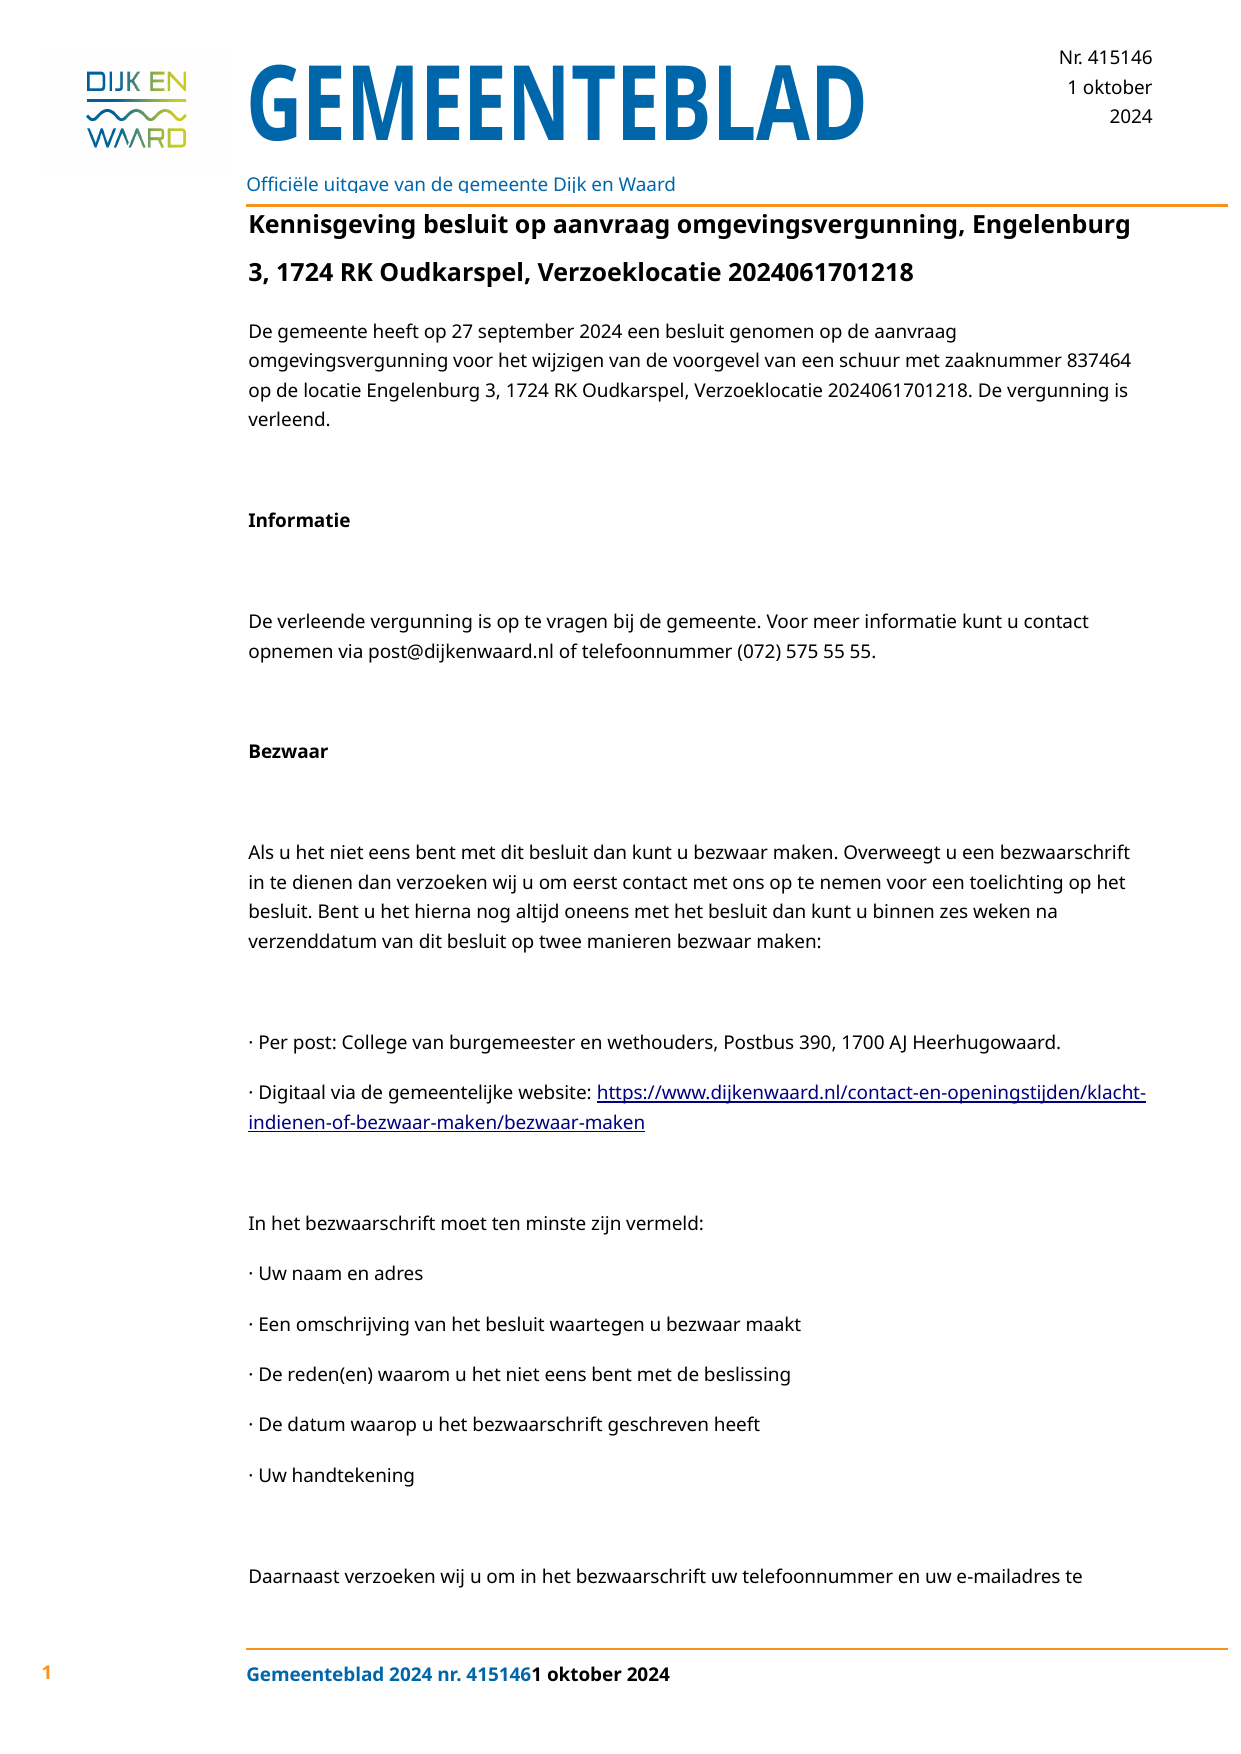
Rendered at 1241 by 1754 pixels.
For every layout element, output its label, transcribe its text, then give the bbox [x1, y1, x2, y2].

text · Een omschrijving van het besluit waartegen u bezwaar maakt [248, 1311, 1152, 1337]
text · Uw handtekening [248, 1462, 1152, 1488]
text Bezwaar [248, 739, 1152, 764]
text In het bezwaarschrift moet ten minste zijn vermeld: [248, 1210, 1152, 1236]
text De gemeente heeft op 27 september 2024 een besluit genomen op de aanvraag omgevingsvergunning voor het wijzigen van de voorgevel van een schuur met zaaknummer 837464 op de locatie Engelenburg 3, 1724 RK Oudkarspel, Verzoeklocatie 2024061701218. De vergunning is verleend. [248, 318, 1152, 432]
picture [41, 47, 231, 172]
text Informatie [248, 507, 1152, 533]
text · Uw naam en adres [248, 1260, 1152, 1286]
text Daarnaast verzoeken wij u om in het bezwaarschrift uw telefoonnummer en uw e-mailadres te [248, 1563, 1152, 1589]
text · De reden(en) waarom u het niet eens bent met de beslissing [248, 1361, 1152, 1387]
text Kennisgeving besluit op aanvraag omgevingsvergunning, Engelenburg 3, 1724 RK Oudkarspel, Verzoeklocatie 2024061701218 [248, 207, 1152, 288]
text · De datum waarop u het bezwaarschrift geschreven heeft [248, 1412, 1152, 1437]
text · Per post: College van burgemeester en wethouders, Postbus 390, 1700 AJ Heerhugowaard. [248, 1029, 1152, 1055]
text Als u het niet eens bent met dit besluit dan kunt u bezwaar maken. Overweegt u een bezwaarschrift in te dienen dan verzoeken wij u om eerst contact met ons op te nemen voor een toelichting op het besluit. Bent u het hierna nog altijd oneens met het besluit dan kunt u binnen zes weken na verzenddatum van dit besluit op twee manieren bezwaar maken: [248, 839, 1152, 954]
text · Digitaal via de gemeentelijke website: https://www.dijkenwaard.nl/contact-en-openingstijden/klacht-indienen-of-bezwaar-maken/bezwaar-maken [248, 1079, 1152, 1135]
text De verleende vergunning is op te vragen bij de gemeente. Voor meer informatie kunt u contact opnemen via post@dijkenwaard.nl of telefoonnummer (072) 575 55 55. [248, 608, 1152, 664]
